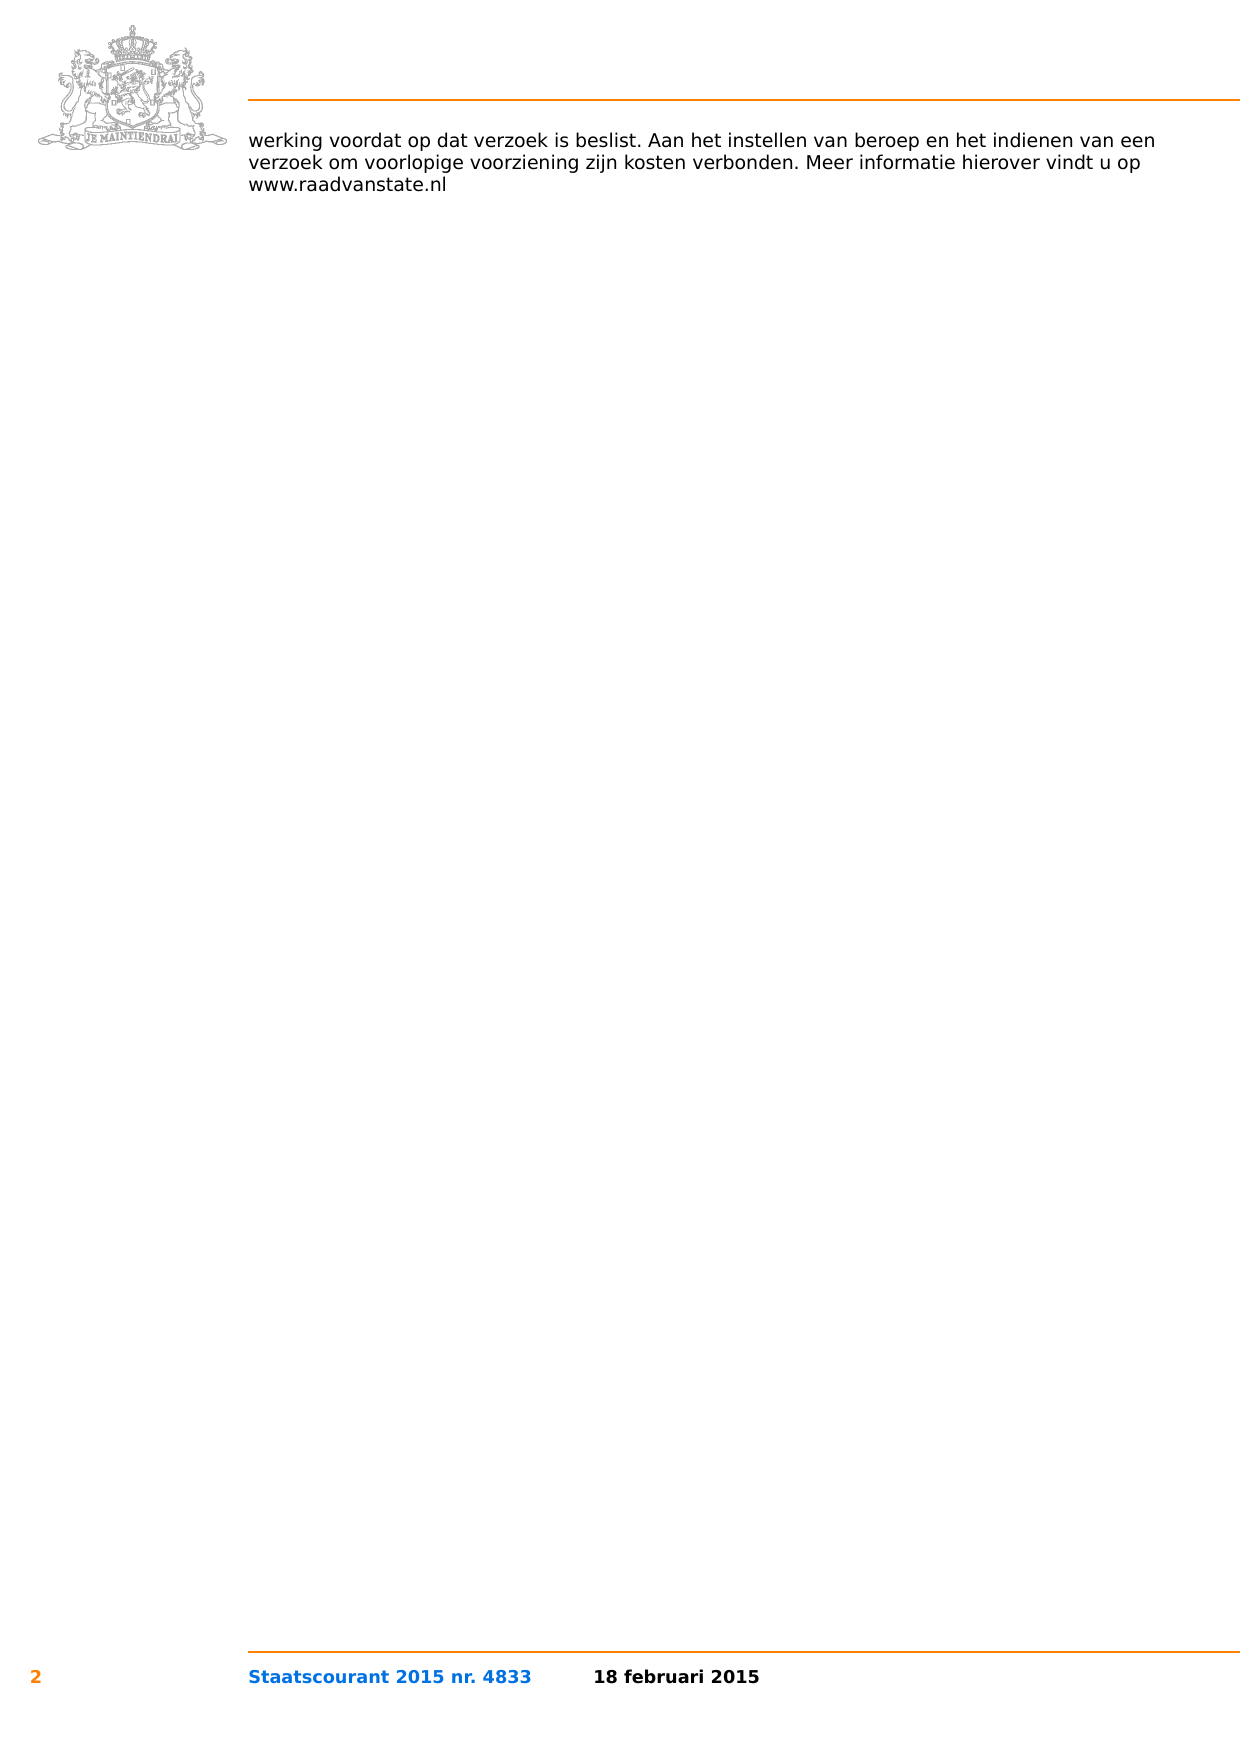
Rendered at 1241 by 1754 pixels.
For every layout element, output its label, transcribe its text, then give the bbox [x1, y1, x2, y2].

picture [38, 25, 227, 150]
text werking voordat op dat verzoek is beslist. Aan het instellen van beroep en het indienen van een verzoek om voorlopige voorziening zijn kosten verbonden. Meer informatie hierover vindt u op www.raadvanstate.nl [248, 130, 1163, 196]
